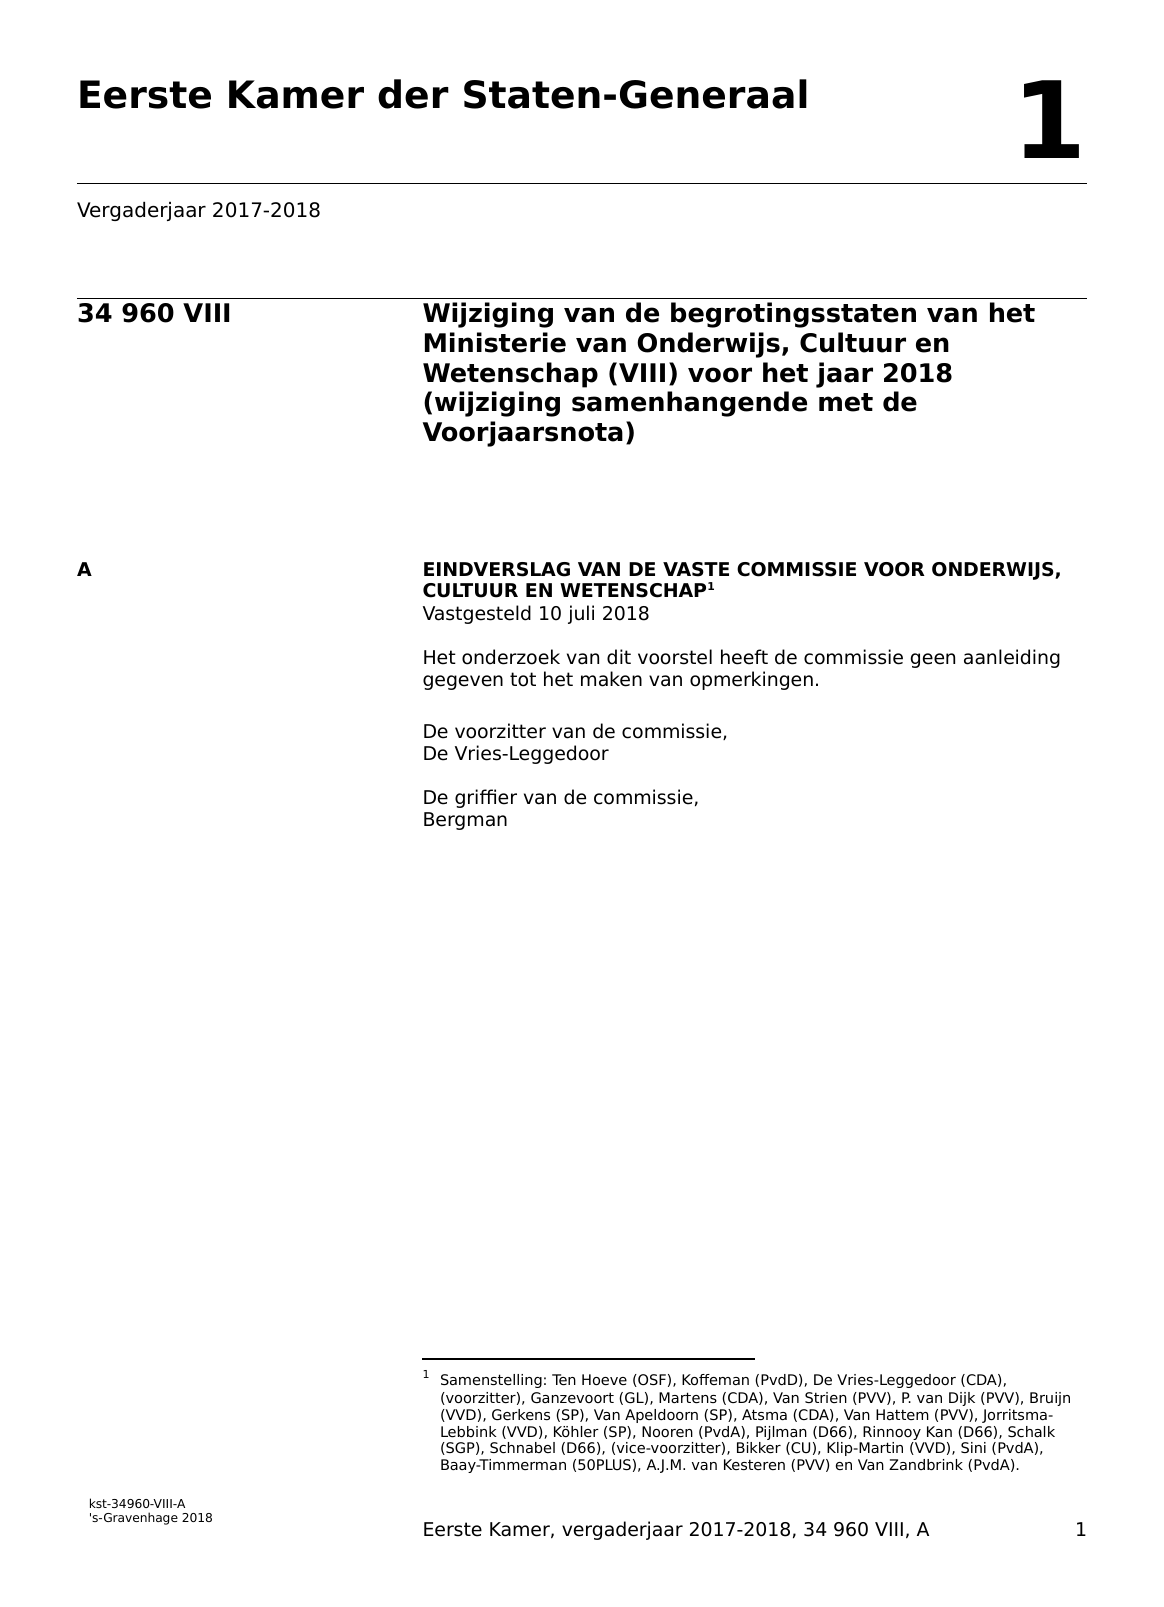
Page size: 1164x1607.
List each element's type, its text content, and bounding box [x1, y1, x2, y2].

text kst-34960-VIII-A [88, 1497, 323, 1511]
text 's-Gravenhage 2018 [88, 1511, 323, 1525]
table_cell Vergaderjaar 2017-2018 [77, 184, 1087, 298]
text Samenstelling: Ten Hoeve (OSF), Koffeman (PvdD), De Vries-Leggedoor (CDA), (voorzitter), Ganzevoort (GL), Martens (CDA), Van Strien (PVV), P. van Dijk (PVV), Bruijn (VVD), Gerkens (SP), Van Apeldoorn (SP), Atsma (CDA), Van Hattem (PVV), Jorritsma-Lebbink (VVD), Köhler (SP), Nooren (PvdA), Pijlman (D66), Rinnooy Kan (D66), Schalk (SGP), Schnabel (D66), (vice-voorzitter), Bikker (CU), Klip-Martin (VVD), Sini (PvdA), Baay-Timmerman (50PLUS), A.J.M. van Kesteren (PVV) en Van Zandbrink (PvdA). [422, 1368, 1087, 1474]
subtitle A EINDVERSLAG VAN DE VASTE COMMISSIE VOOR ONDERWIJS, CULTUUR EN WETENSCHAP [77, 558, 1087, 602]
text De griffier van de commissie, Bergman [422, 787, 1087, 831]
table_header Eerste Kamer der Staten-Generaal [77, 59, 886, 183]
subtitle 34 960 VIII Wijziging van de begrotingsstaten van het Ministerie van Onderwijs, Cultuur en Wetenschap (VIII) voor het jaar 2018 (wijziging samenhangende met de Voorjaarsnota) [77, 299, 1087, 447]
text Het onderzoek van dit voorstel heeft de commissie geen aanleiding gegeven tot het maken van opmerkingen. [422, 647, 1087, 691]
table_header 1 [886, 59, 1087, 183]
text De voorzitter van de commissie, De Vries-Leggedoor [422, 721, 1087, 764]
text Vastgesteld 10 juli 2018 [422, 602, 1087, 624]
